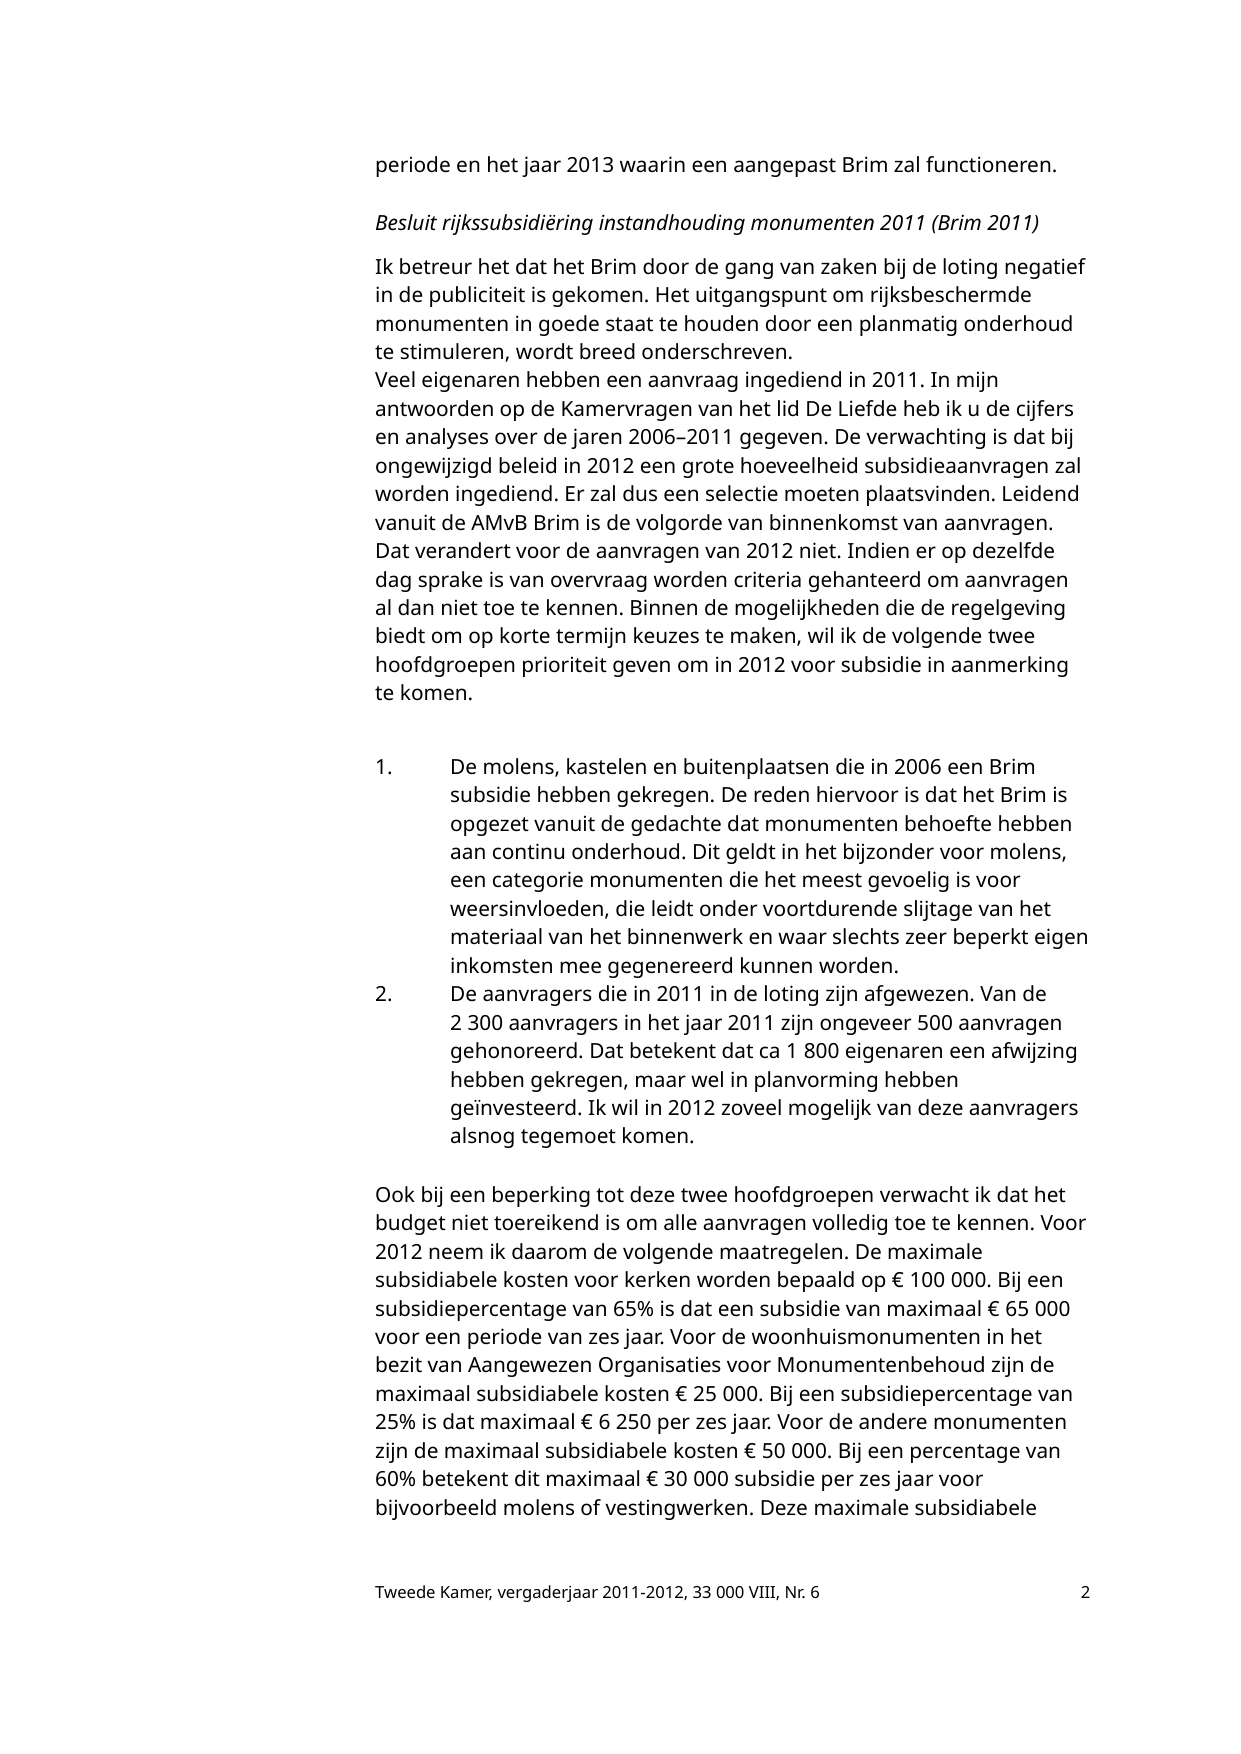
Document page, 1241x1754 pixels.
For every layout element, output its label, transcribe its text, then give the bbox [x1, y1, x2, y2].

text Veel eigenaren hebben een aanvraag ingediend in 2011. In mijn antwoorden op de Kamervragen van het lid De Liefde heb ik u de cijfers en analyses over de jaren 2006–2011 gegeven. De verwachting is dat bij ongewijzigd beleid in 2012 een grote hoeveelheid subsidieaanvragen zal worden ingediend. Er zal dus een selectie moeten plaatsvinden. Leidend vanuit de AMvB Brim is de volgorde van binnenkomst van aanvragen. Dat verandert voor de aanvragen van 2012 niet. Indien er op dezelfde dag sprake is van overvraag worden criteria gehanteerd om aanvragen al dan niet toe te kennen. Binnen de mogelijkheden die de regelgeving biedt om op korte termijn keuzes te maken, wil ik de volgende twee hoofdgroepen prioriteit geven om in 2012 voor subsidie in aanmerking te komen. [375, 366, 1090, 707]
list De molens, kastelen en buitenplaatsen die in 2006 een Brim subsidie hebben gekregen. De reden hiervoor is dat het Brim is opgezet vanuit de gedachte dat monumenten behoefte hebben aan continu onderhoud. Dit geldt in het bijzonder voor molens, een categorie monumenten die het meest gevoelig is voor weersinvloeden, die leidt onder voortdurende slijtage van het materiaal van het binnenwerk en waar slechts zeer beperkt eigen inkomsten mee gegenereerd kunnen worden. [375, 752, 1090, 979]
text Ook bij een beperking tot deze twee hoofdgroepen verwacht ik dat het budget niet toereikend is om alle aanvragen volledig toe te kennen. Voor 2012 neem ik daarom de volgende maatregelen. De maximale subsidiabele kosten voor kerken worden bepaald op € 100 000. Bij een subsidiepercentage van 65% is dat een subsidie van maximaal € 65 000 voor een periode van zes jaar. Voor de woonhuismonumenten in het bezit van Aangewezen Organisaties voor Monumentenbehoud zijn de maximaal subsidiabele kosten € 25 000. Bij een subsidiepercentage van 25% is dat maximaal € 6 250 per zes jaar. Voor de andere monumenten zijn de maximaal subsidiabele kosten € 50 000. Bij een percentage van 60% betekent dit maximaal € 30 000 subsidie per zes jaar voor bijvoorbeeld molens of vestingwerken. Deze maximale subsidiabele [375, 1180, 1090, 1521]
text Ik betreur het dat het Brim door de gang van zaken bij de loting negatief in de publiciteit is gekomen. Het uitgangspunt om rijksbeschermde monumenten in goede staat te houden door een planmatig onderhoud te stimuleren, wordt breed onderschreven. [375, 252, 1090, 366]
list De aanvragers die in 2011 in de loting zijn afgewezen. Van de 2 300 aanvragers in het jaar 2011 zijn ongeveer 500 aanvragen gehonoreerd. Dat betekent dat ca 1 800 eigenaren een afwijzing hebben gekregen, maar wel in planvorming hebben geïnvesteerd. Ik wil in 2012 zoveel mogelijk van deze aanvragers alsnog tegemoet komen. [375, 979, 1090, 1150]
text periode en het jaar 2013 waarin een aangepast Brim zal functioneren. [375, 150, 1090, 178]
text Besluit rijkssubsidiëring instandhouding monumenten 2011 (Brim 2011) [375, 208, 1090, 237]
